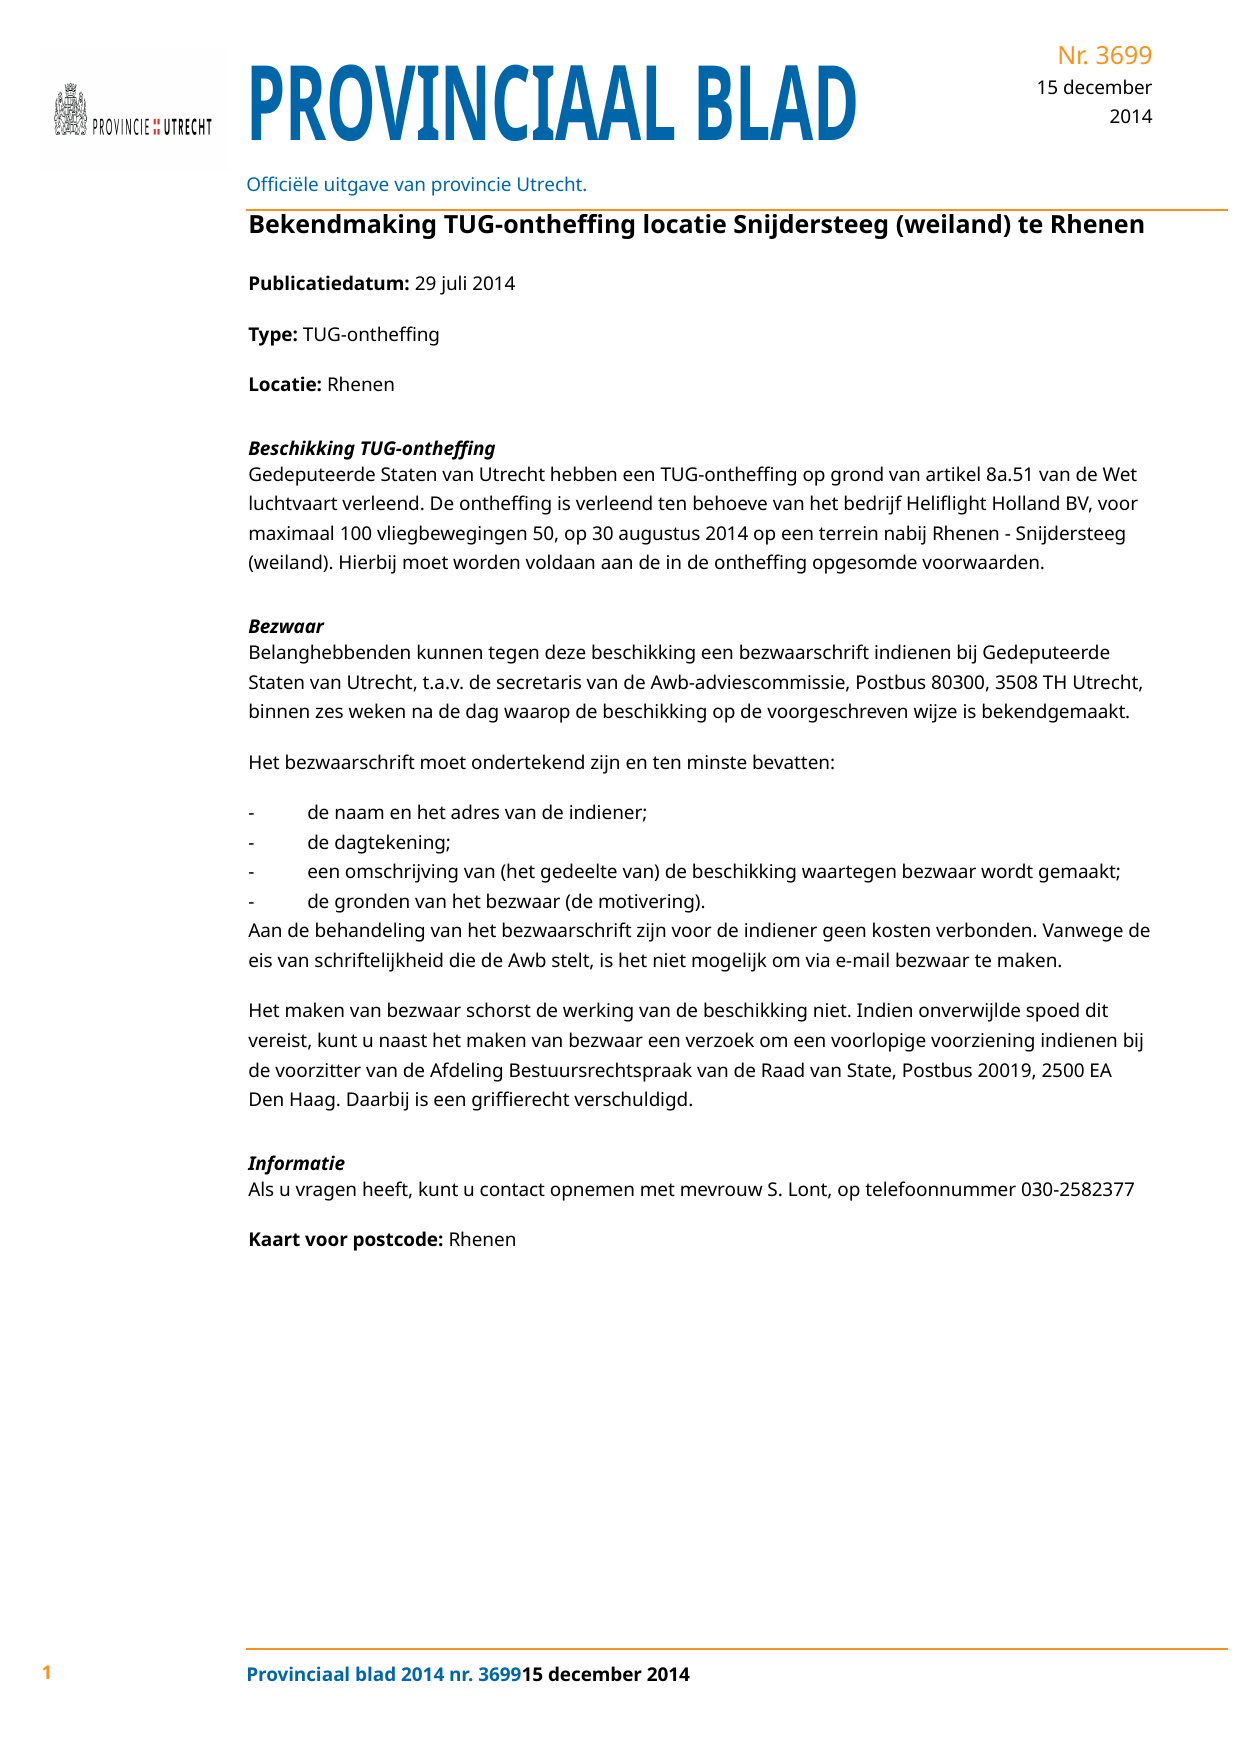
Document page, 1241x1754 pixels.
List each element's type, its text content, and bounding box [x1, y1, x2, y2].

text Publicatiedatum: 29 juli 2014 [248, 270, 1152, 296]
text Belanghebbenden kunnen tegen deze beschikking een bezwaarschrift indienen bij Gedeputeerde Staten van Utrecht, t.a.v. de secretaris van de Awb-adviescommissie, Postbus 80300, 3508 TH Utrecht, binnen zes weken na de dag waarop de beschikking op de voorgeschreven wijze is bekendgemaakt. [248, 639, 1152, 724]
text Informatie [248, 1150, 1152, 1176]
list een omschrijving van (het gedeelte van) de beschikking waartegen bezwaar wordt gemaakt; [248, 858, 1152, 884]
list de gronden van het bezwaar (de motivering). [248, 888, 1152, 914]
list de dagtekening; [248, 829, 1152, 854]
text Het maken van bezwaar schorst de werking van de beschikking niet. Indien onverwijlde spoed dit vereist, kunt u naast het maken van bezwaar een verzoek om een voorlopige voorziening indienen bij de voorzitter van de Afdeling Bestuursrechtspraak van de Raad van State, Postbus 20019, 2500 EA Den Haag. Daarbij is een griffierecht verschuldigd. [248, 998, 1152, 1112]
text Het bezwaarschrift moet ondertekend zijn en ten minste bevatten: [248, 749, 1152, 774]
list de naam en het adres van de indiener; [248, 799, 1152, 825]
text Aan de behandeling van het bezwaarschrift zijn voor de indiener geen kosten verbonden. Vanwege de eis van schriftelijkheid die de Awb stelt, is het niet mogelijk om via e-mail bezwaar te maken. [248, 918, 1152, 973]
text Als u vragen heeft, kunt u contact opnemen met mevrouw S. Lont, op telefoonnummer 030-2582377 [248, 1176, 1152, 1202]
text Beschikking TUG-ontheffing [248, 435, 1152, 461]
text Type: TUG-ontheffing [248, 321, 1152, 346]
text Bezwaar [248, 613, 1152, 639]
text Locatie: Rhenen [248, 371, 1152, 397]
text Gedeputeerde Staten van Utrecht hebben een TUG-ontheffing op grond van artikel 8a.51 van de Wet luchtvaart verleend. De ontheffing is verleend ten behoeve van het bedrijf Heliflight Holland BV, voor maximaal 100 vliegbewegingen 50, op 30 augustus 2014 op een terrein nabij Rhenen - Snijdersteeg (weiland). Hierbij moet worden voldaan aan de in de ontheffing opgesomde voorwaarden. [248, 461, 1152, 575]
picture [41, 47, 231, 172]
text Bekendmaking TUG-ontheffing locatie Snijdersteeg (weiland) te Rhenen [248, 211, 1152, 241]
text Kaart voor postcode: Rhenen [248, 1226, 1152, 1252]
